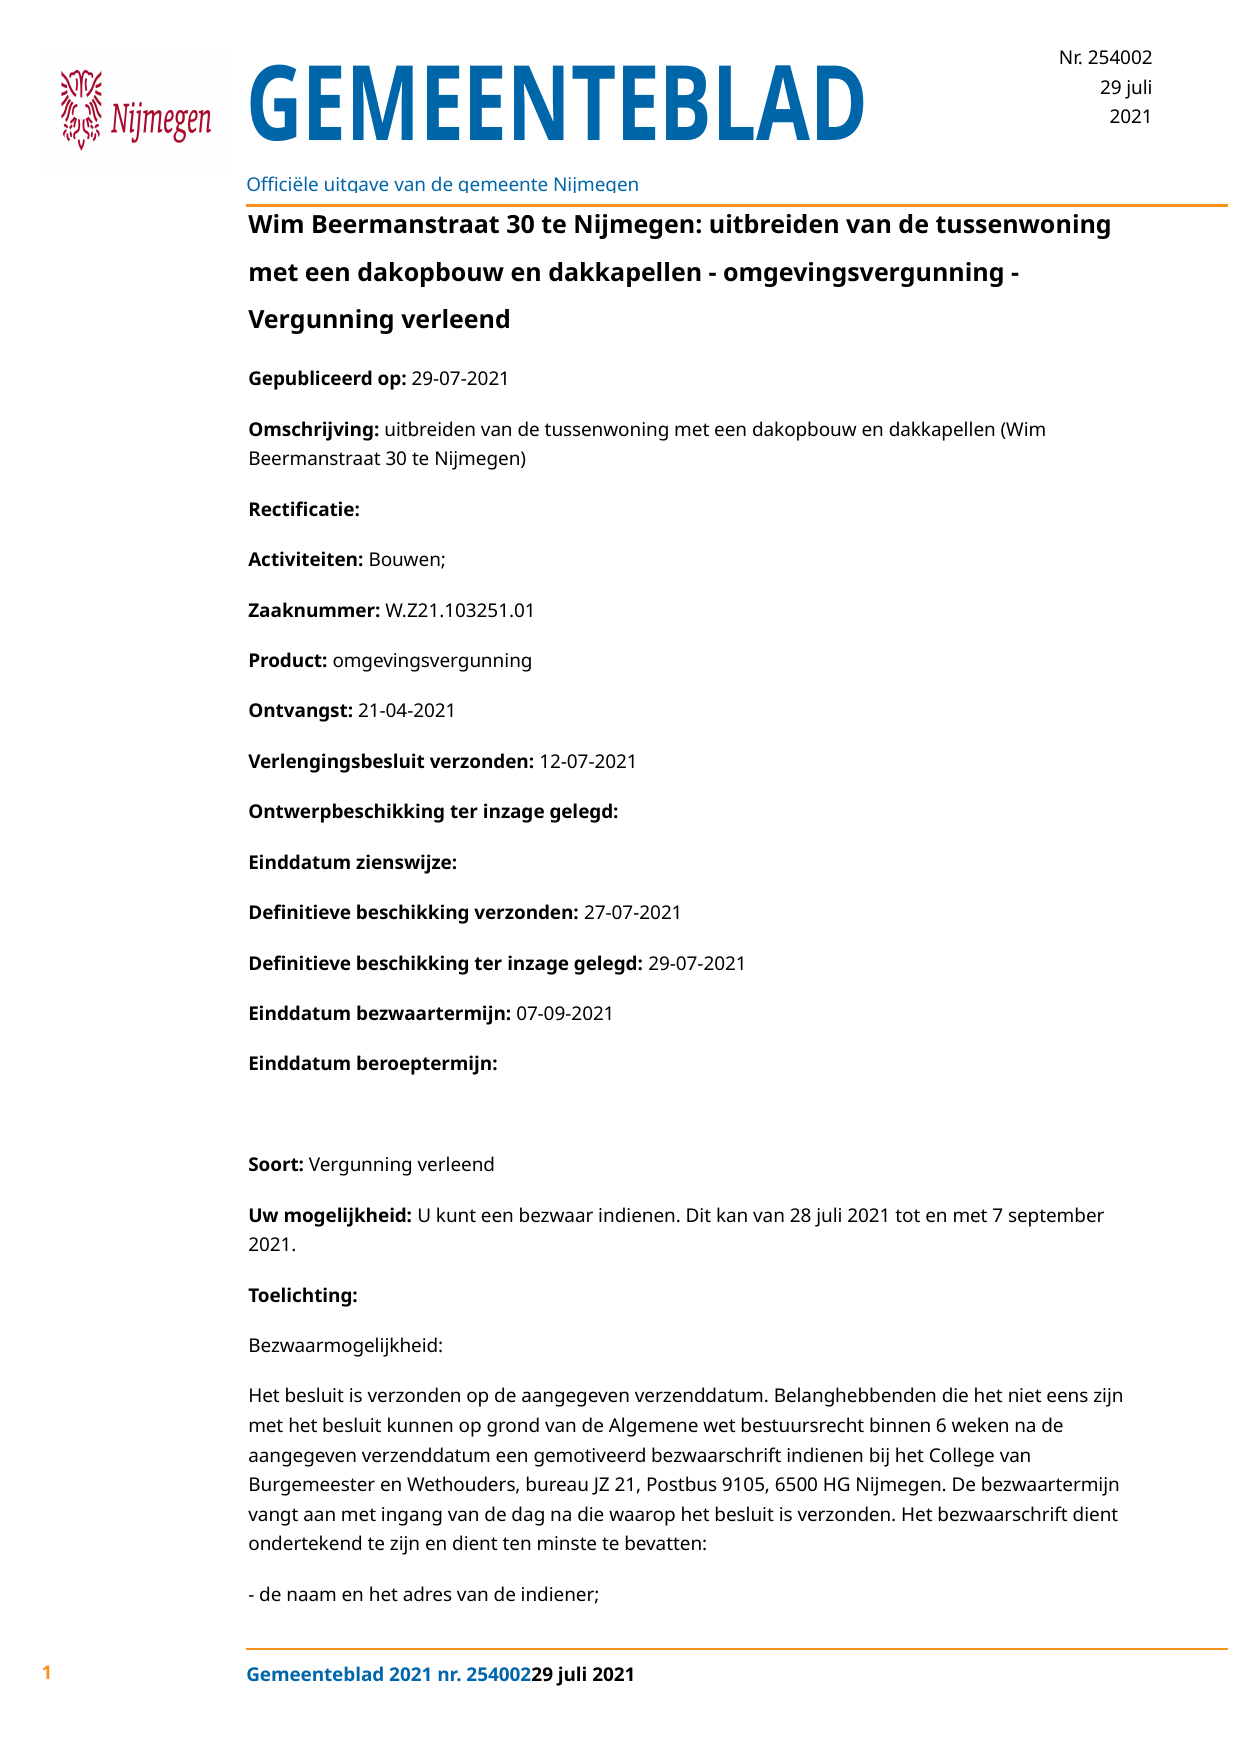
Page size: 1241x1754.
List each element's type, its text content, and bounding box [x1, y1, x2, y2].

text Product: omgevingsvergunning [248, 647, 1152, 673]
text Zaaknummer: W.Z21.103251.01 [248, 597, 1152, 622]
text Definitieve beschikking ter inzage gelegd: 29-07-2021 [248, 950, 1152, 975]
text Toelichting: [248, 1282, 1152, 1307]
text Ontwerpbeschikking ter inzage gelegd: [248, 798, 1152, 824]
picture [41, 47, 231, 172]
text Einddatum zienswijze: [248, 849, 1152, 874]
text Definitieve beschikking verzonden: 27-07-2021 [248, 899, 1152, 925]
text Het besluit is verzonden op de aangegeven verzenddatum. Belanghebbenden die het niet eens zijn met het besluit kunnen op grond van de Algemene wet bestuursrecht binnen 6 weken na de aangegeven verzenddatum een gemotiveerd bezwaarschrift indienen bij het College van Burgemeester en Wethouders, bureau JZ 21, Postbus 9105, 6500 HG Nijmegen. De bezwaartermijn vangt aan met ingang van de dag na die waarop het besluit is verzonden. Het bezwaarschrift dient ondertekend te zijn en dient ten minste te bevatten: [248, 1383, 1152, 1556]
text Wim Beermanstraat 30 te Nijmegen: uitbreiden van de tussenwoning met een dakopbouw en dakkapellen - omgevingsvergunning - Vergunning verleend [248, 207, 1152, 336]
text Activiteiten: Bouwen; [248, 546, 1152, 572]
text Einddatum beroeptermijn: [248, 1051, 1152, 1076]
text Gepubliceerd op: 29-07-2021 [248, 366, 1152, 391]
text Verlengingsbesluit verzonden: 12-07-2021 [248, 748, 1152, 774]
text Uw mogelijkheid: U kunt een bezwaar indienen. Dit kan van 28 juli 2021 tot en met 7 september 2021. [248, 1202, 1152, 1257]
text Bezwaarmogelijkheid: [248, 1332, 1152, 1358]
text - de naam en het adres van de indiener; [248, 1581, 1152, 1607]
text Rectificatie: [248, 496, 1152, 522]
text Omschrijving: uitbreiden van de tussenwoning met een dakopbouw en dakkapellen (Wim Beermanstraat 30 te Nijmegen) [248, 416, 1152, 471]
text Ontvangst: 21-04-2021 [248, 698, 1152, 723]
text Einddatum bezwaartermijn: 07-09-2021 [248, 1000, 1152, 1026]
text Soort: Vergunning verleend [248, 1151, 1152, 1177]
